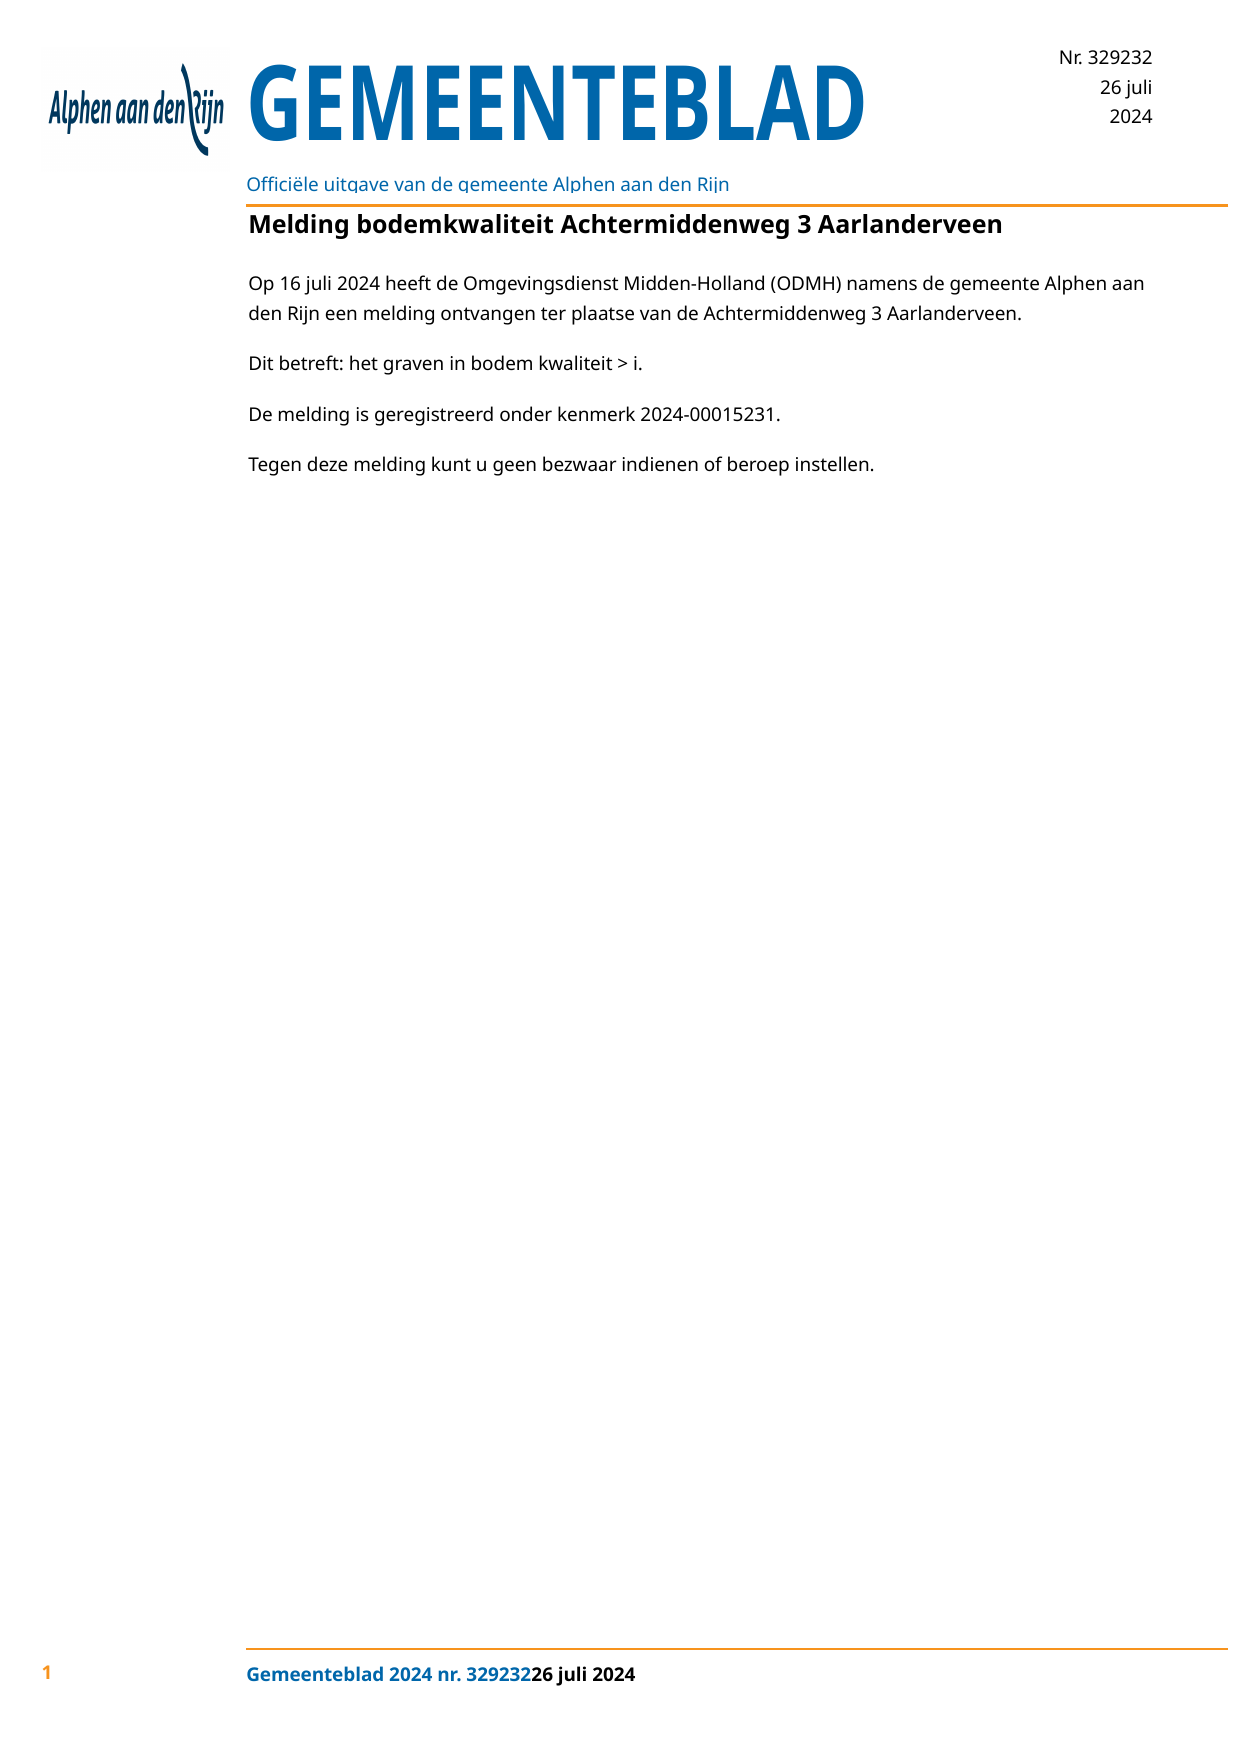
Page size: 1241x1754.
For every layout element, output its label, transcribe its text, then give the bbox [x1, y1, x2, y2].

text Op 16 juli 2024 heeft de Omgevingsdienst Midden-Holland (ODMH) namens de gemeente Alphen aan den Rijn een melding ontvangen ter plaatse van de Achtermiddenweg 3 Aarlanderveen. [248, 270, 1152, 326]
picture [41, 47, 231, 172]
text Melding bodemkwaliteit Achtermiddenweg 3 Aarlanderveen [248, 207, 1152, 241]
text Dit betreft: het graven in bodem kwaliteit > i. [248, 350, 1152, 376]
text Tegen deze melding kunt u geen bezwaar indienen of beroep instellen. [248, 451, 1152, 477]
text De melding is geregistreerd onder kenmerk 2024-00015231. [248, 401, 1152, 426]
